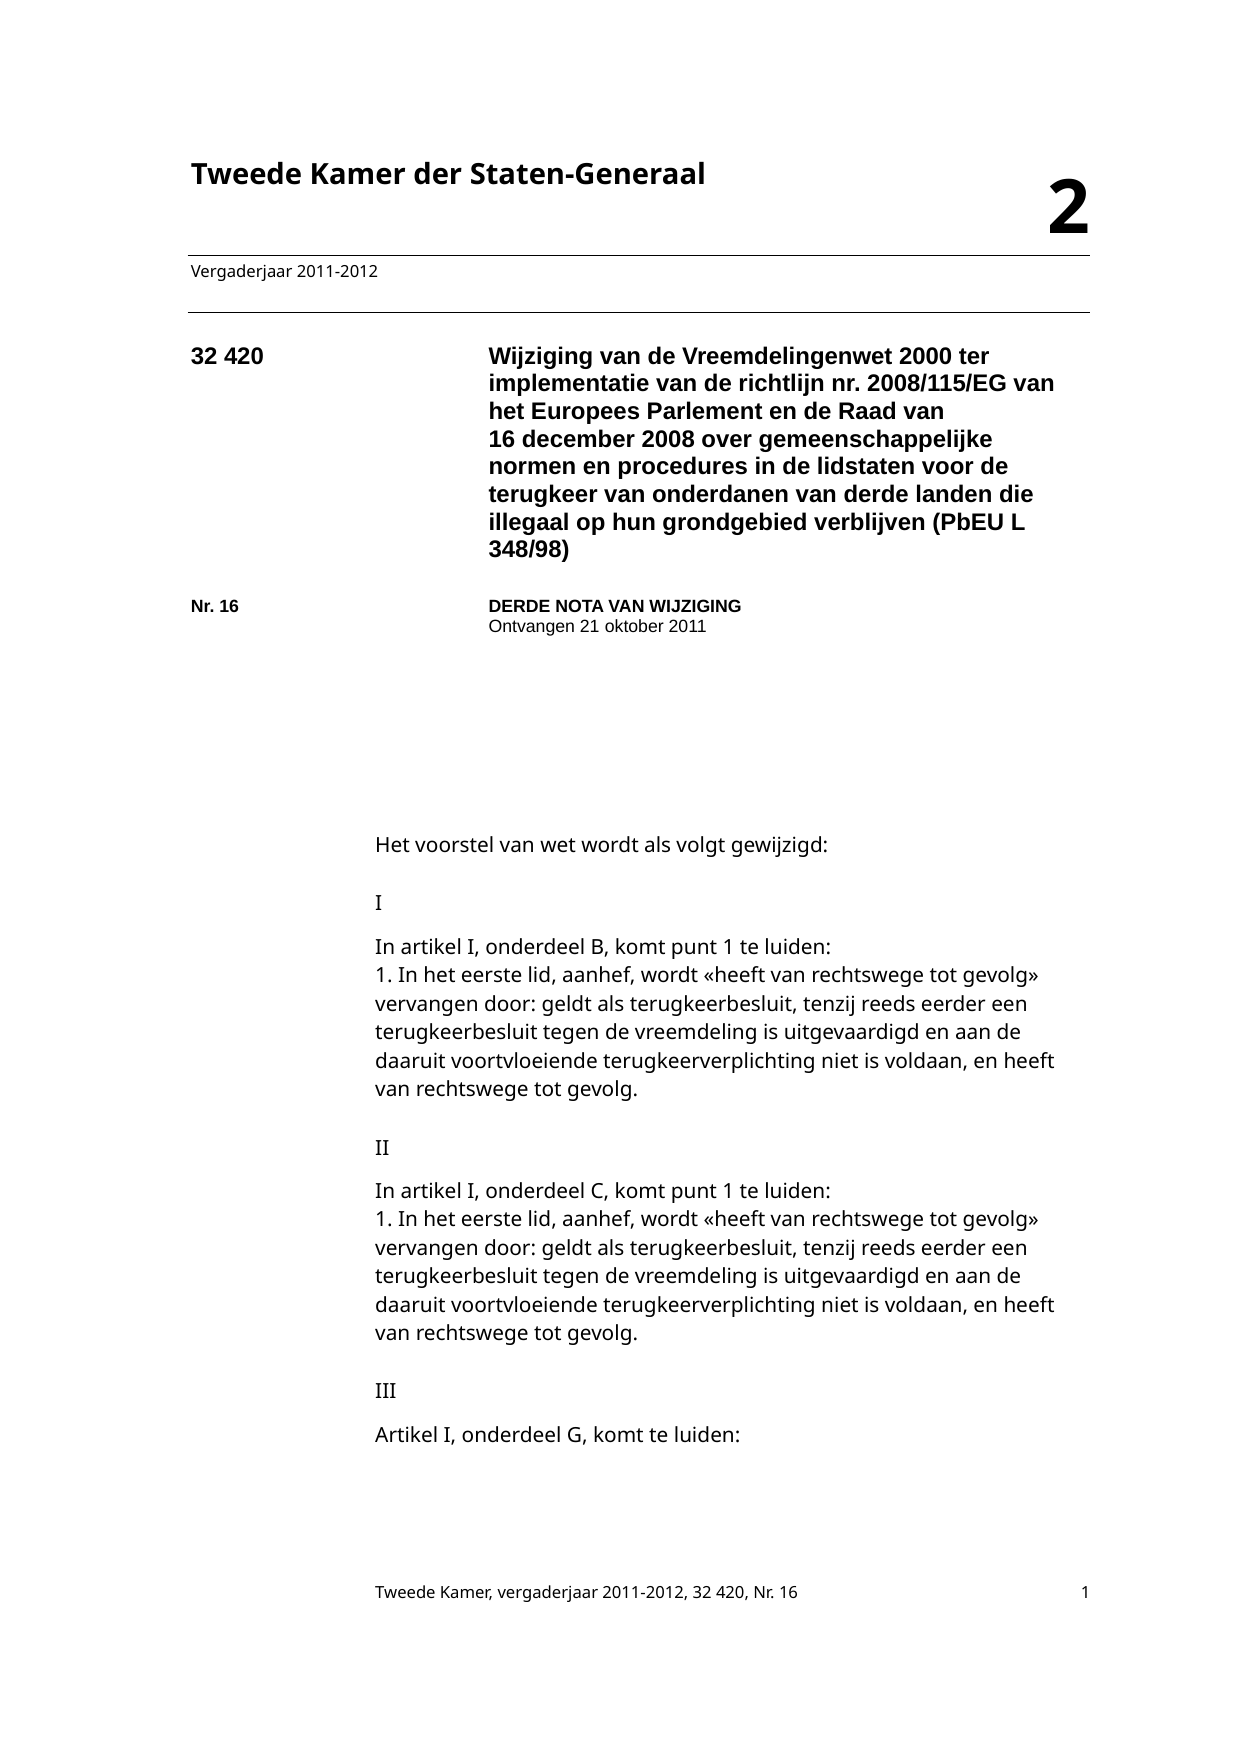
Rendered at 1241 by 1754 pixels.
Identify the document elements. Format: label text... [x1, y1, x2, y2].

text III [375, 1377, 1090, 1405]
table_cell Nr. 16 [188, 593, 485, 712]
table_cell [485, 313, 1090, 339]
table_cell DERDE NOTA VAN WIJZIGING Ontvangen 21 oktober 2011 [485, 593, 1090, 712]
text Het voorstel van wet wordt als volgt gewijzigd: [375, 830, 1090, 858]
text I [375, 888, 1090, 917]
text II [375, 1133, 1090, 1161]
table_cell Vergaderjaar 2011-2012 [188, 256, 485, 312]
text Artikel I, onderdeel G, komt te luiden: [375, 1420, 1090, 1448]
table_cell 32 420 [188, 339, 485, 593]
text 1. In het eerste lid, aanhef, wordt «heeft van rechtswege tot gevolg» vervangen door: geldt als terugkeerbesluit, tenzij reeds eerder een terugkeerbesluit tegen de vreemdeling is uitgevaardigd en aan de daaruit voortvloeiende terugkeerverplichting niet is voldaan, en heeft van rechtswege tot gevolg. [375, 960, 1090, 1103]
text In artikel I, onderdeel C, komt punt 1 te luiden: [375, 1176, 1090, 1204]
table_header 2 [910, 150, 1090, 255]
table_header Tweede Kamer der Staten-Generaal [188, 150, 909, 255]
text 1. In het eerste lid, aanhef, wordt «heeft van rechtswege tot gevolg» vervangen door: geldt als terugkeerbesluit, tenzij reeds eerder een terugkeerbesluit tegen de vreemdeling is uitgevaardigd en aan de daaruit voortvloeiende terugkeerverplichting niet is voldaan, en heeft van rechtswege tot gevolg. [375, 1204, 1090, 1347]
table_cell [188, 313, 485, 339]
table_cell Wijziging van de Vreemdelingenwet 2000 ter implementatie van de richtlijn nr. 2008/115/EG van het Europees Parlement en de Raad van 16 december 2008 over gemeenschappelijke normen en procedures in de lidstaten voor de terugkeer van onderdanen van derde landen die illegaal op hun grondgebied verblijven (PbEU L 348/98) [485, 339, 1090, 593]
text In artikel I, onderdeel B, komt punt 1 te luiden: [375, 932, 1090, 960]
table_cell [485, 256, 1090, 312]
